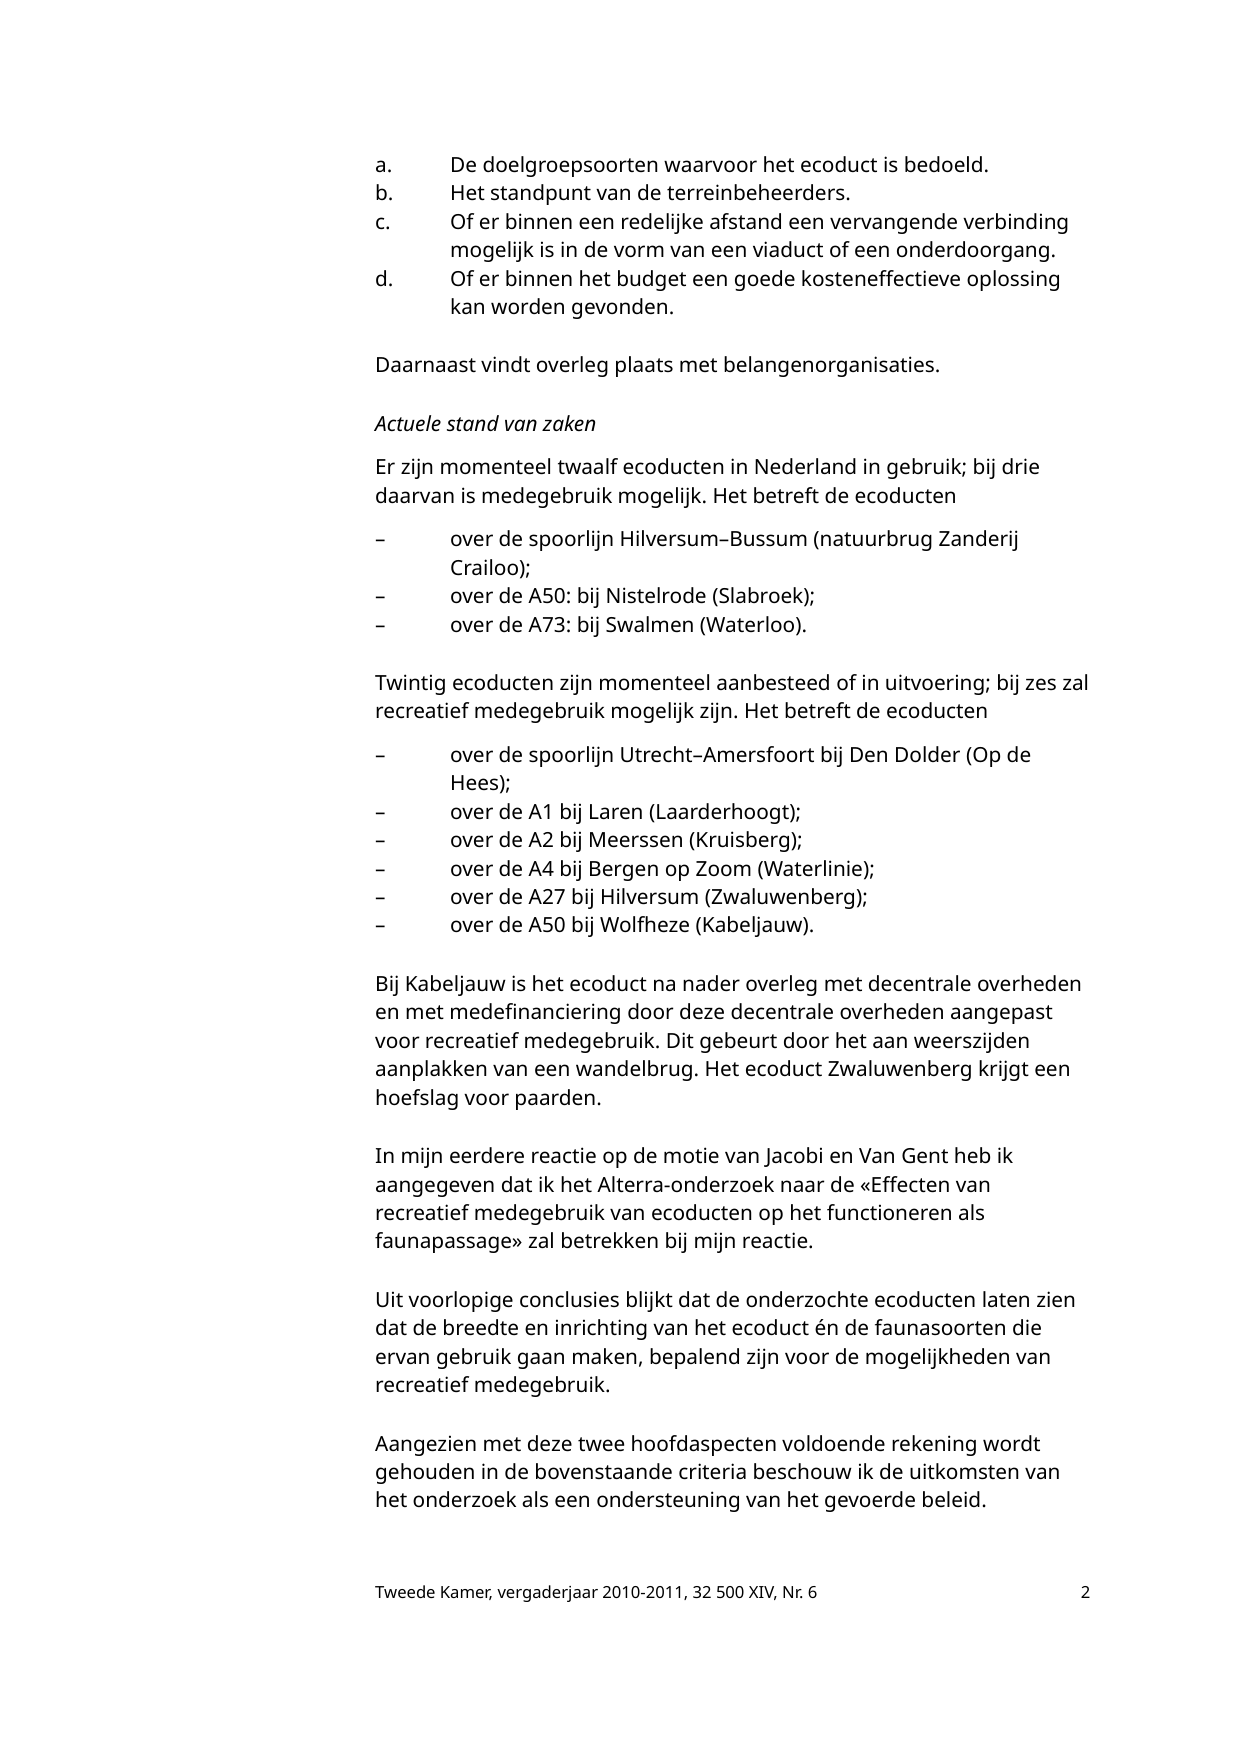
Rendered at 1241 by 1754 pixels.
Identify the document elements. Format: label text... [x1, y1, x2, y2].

text Uit voorlopige conclusies blijkt dat de onderzochte ecoducten laten zien dat de breedte en inrichting van het ecoduct én de faunasoorten die ervan gebruik gaan maken, bepalend zijn voor de mogelijkheden van recreatief medegebruik. [375, 1285, 1090, 1399]
text Er zijn momenteel twaalf ecoducten in Nederland in gebruik; bij drie daarvan is medegebruik mogelijk. Het betreft de ecoducten [375, 452, 1090, 509]
list over de A73: bij Swalmen (Waterloo). [375, 610, 1090, 638]
list over de spoorlijn Utrecht–Amersfoort bij Den Dolder (Op de Hees); [375, 740, 1090, 797]
list over de A4 bij Bergen op Zoom (Waterlinie); [375, 854, 1090, 882]
list Of er binnen een redelijke afstand een vervangende verbinding mogelijk is in de vorm van een viaduct of een onderdoorgang. [375, 207, 1090, 264]
list De doelgroepsoorten waarvoor het ecoduct is bedoeld. [375, 150, 1090, 178]
list over de A50 bij Wolfheze (Kabeljauw). [375, 911, 1090, 939]
list over de A50: bij Nistelrode (Slabroek); [375, 581, 1090, 610]
text Aangezien met deze twee hoofdaspecten voldoende rekening wordt gehouden in de bovenstaande criteria beschouw ik de uitkomsten van het onderzoek als een ondersteuning van het gevoerde beleid. [375, 1429, 1090, 1514]
text Bij Kabeljauw is het ecoduct na nader overleg met decentrale overheden en met medefinanciering door deze decentrale overheden aangepast voor recreatief medegebruik. Dit gebeurt door het aan weerszijden aanplakken van een wandelbrug. Het ecoduct Zwaluwenberg krijgt een hoefslag voor paarden. [375, 969, 1090, 1111]
text Actuele stand van zaken [375, 409, 1090, 437]
list over de A27 bij Hilversum (Zwaluwenberg); [375, 882, 1090, 911]
list Het standpunt van de terreinbeheerders. [375, 178, 1090, 207]
text Daarnaast vindt overleg plaats met belangenorganisaties. [375, 351, 1090, 379]
text In mijn eerdere reactie op de motie van Jacobi en Van Gent heb ik aangegeven dat ik het Alterra-onderzoek naar de «Effecten van recreatief medegebruik van ecoducten op het functioneren als faunapassage» zal betrekken bij mijn reactie. [375, 1141, 1090, 1255]
list over de A1 bij Laren (Laarderhoogt); [375, 797, 1090, 825]
list over de spoorlijn Hilversum–Bussum (natuurbrug Zanderij Crailoo); [375, 524, 1090, 581]
list Of er binnen het budget een goede kosteneffectieve oplossing kan worden gevonden. [375, 264, 1090, 321]
list over de A2 bij Meerssen (Kruisberg); [375, 825, 1090, 854]
text Twintig ecoducten zijn momenteel aanbesteed of in uitvoering; bij zes zal recreatief medegebruik mogelijk zijn. Het betreft de ecoducten [375, 668, 1090, 725]
